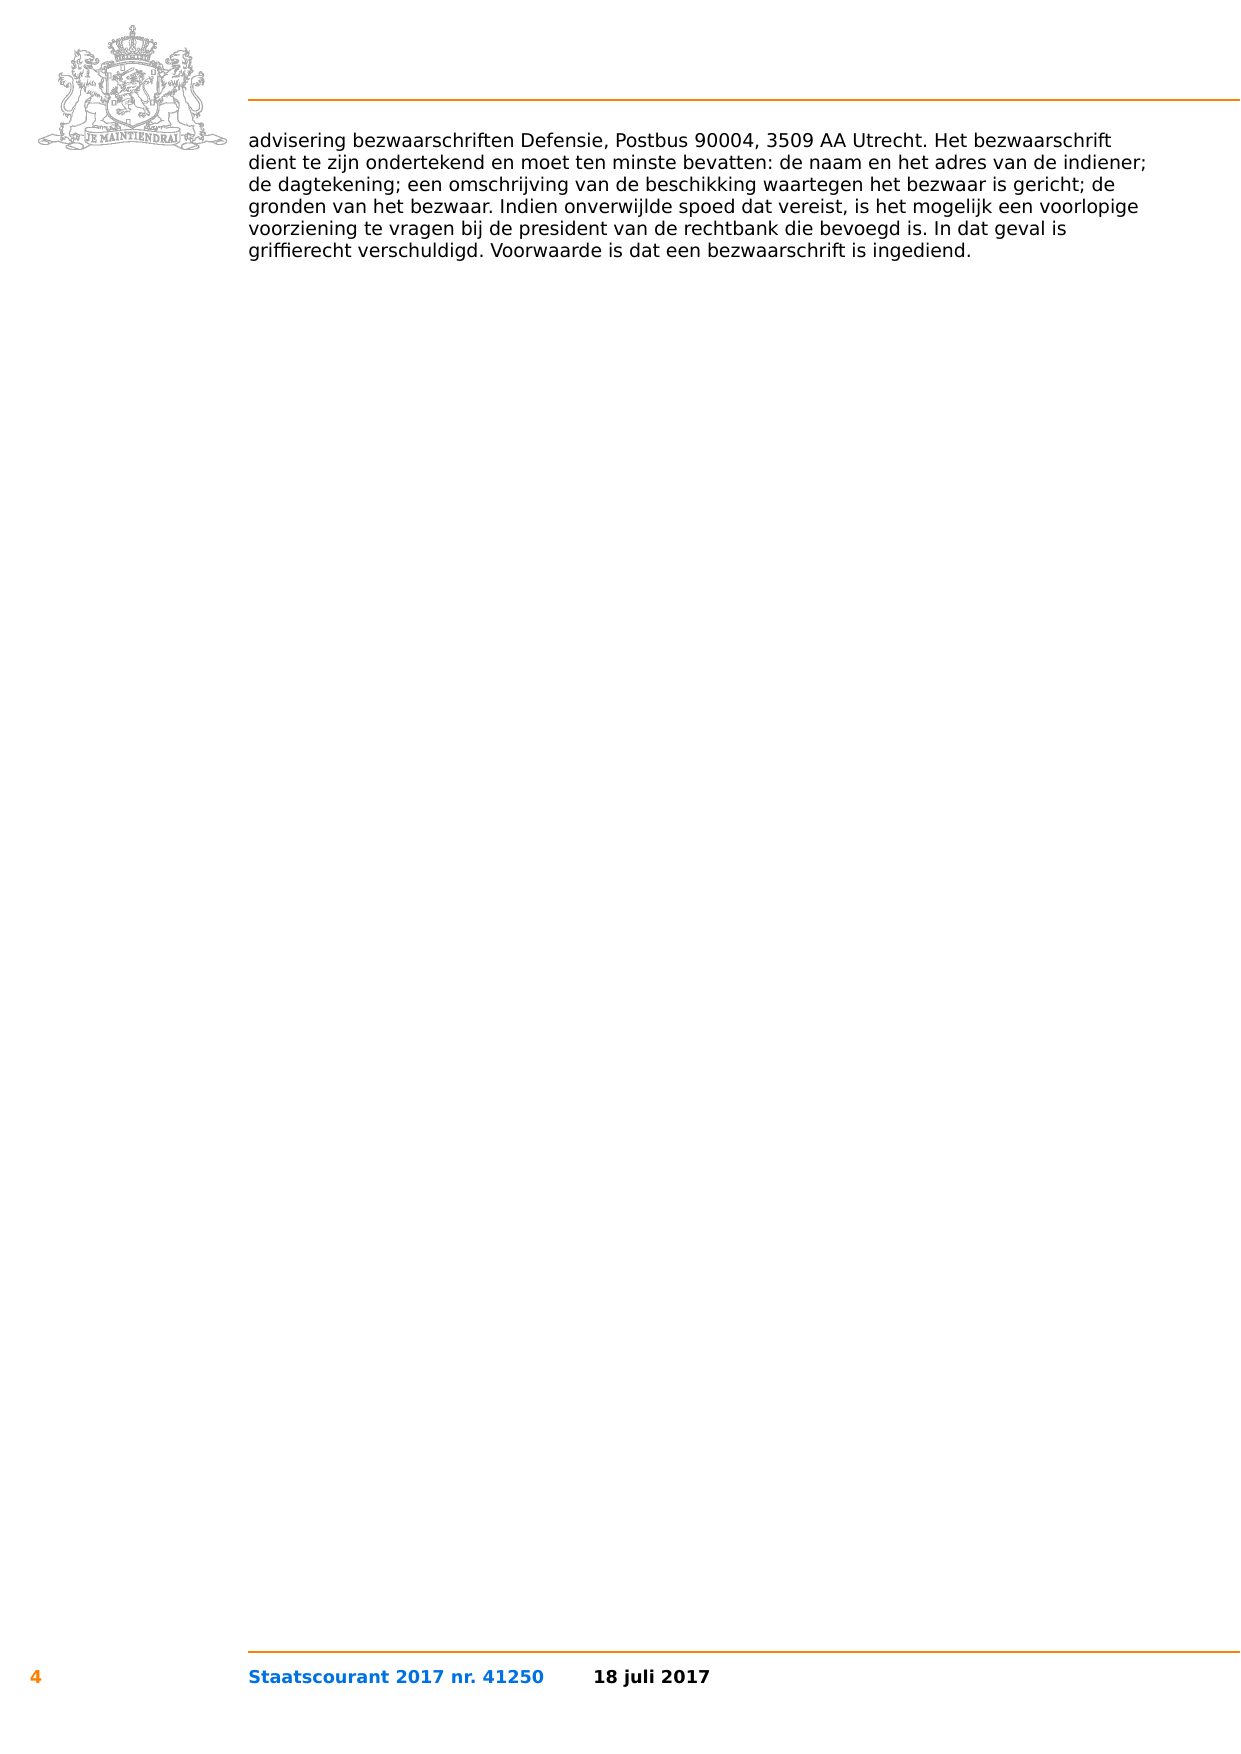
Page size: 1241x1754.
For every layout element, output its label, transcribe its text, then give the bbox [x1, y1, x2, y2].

picture [38, 25, 227, 150]
text advisering bezwaarschriften Defensie, Postbus 90004, 3509 AA Utrecht. Het bezwaarschrift dient te zijn ondertekend en moet ten minste bevatten: de naam en het adres van de indiener; de dagtekening; een omschrijving van de beschikking waartegen het bezwaar is gericht; de gronden van het bezwaar. Indien onverwijlde spoed dat vereist, is het mogelijk een voorlopige voorziening te vragen bij de president van de rechtbank die bevoegd is. In dat geval is griffierecht verschuldigd. Voorwaarde is dat een bezwaarschrift is ingediend. [248, 130, 1163, 262]
